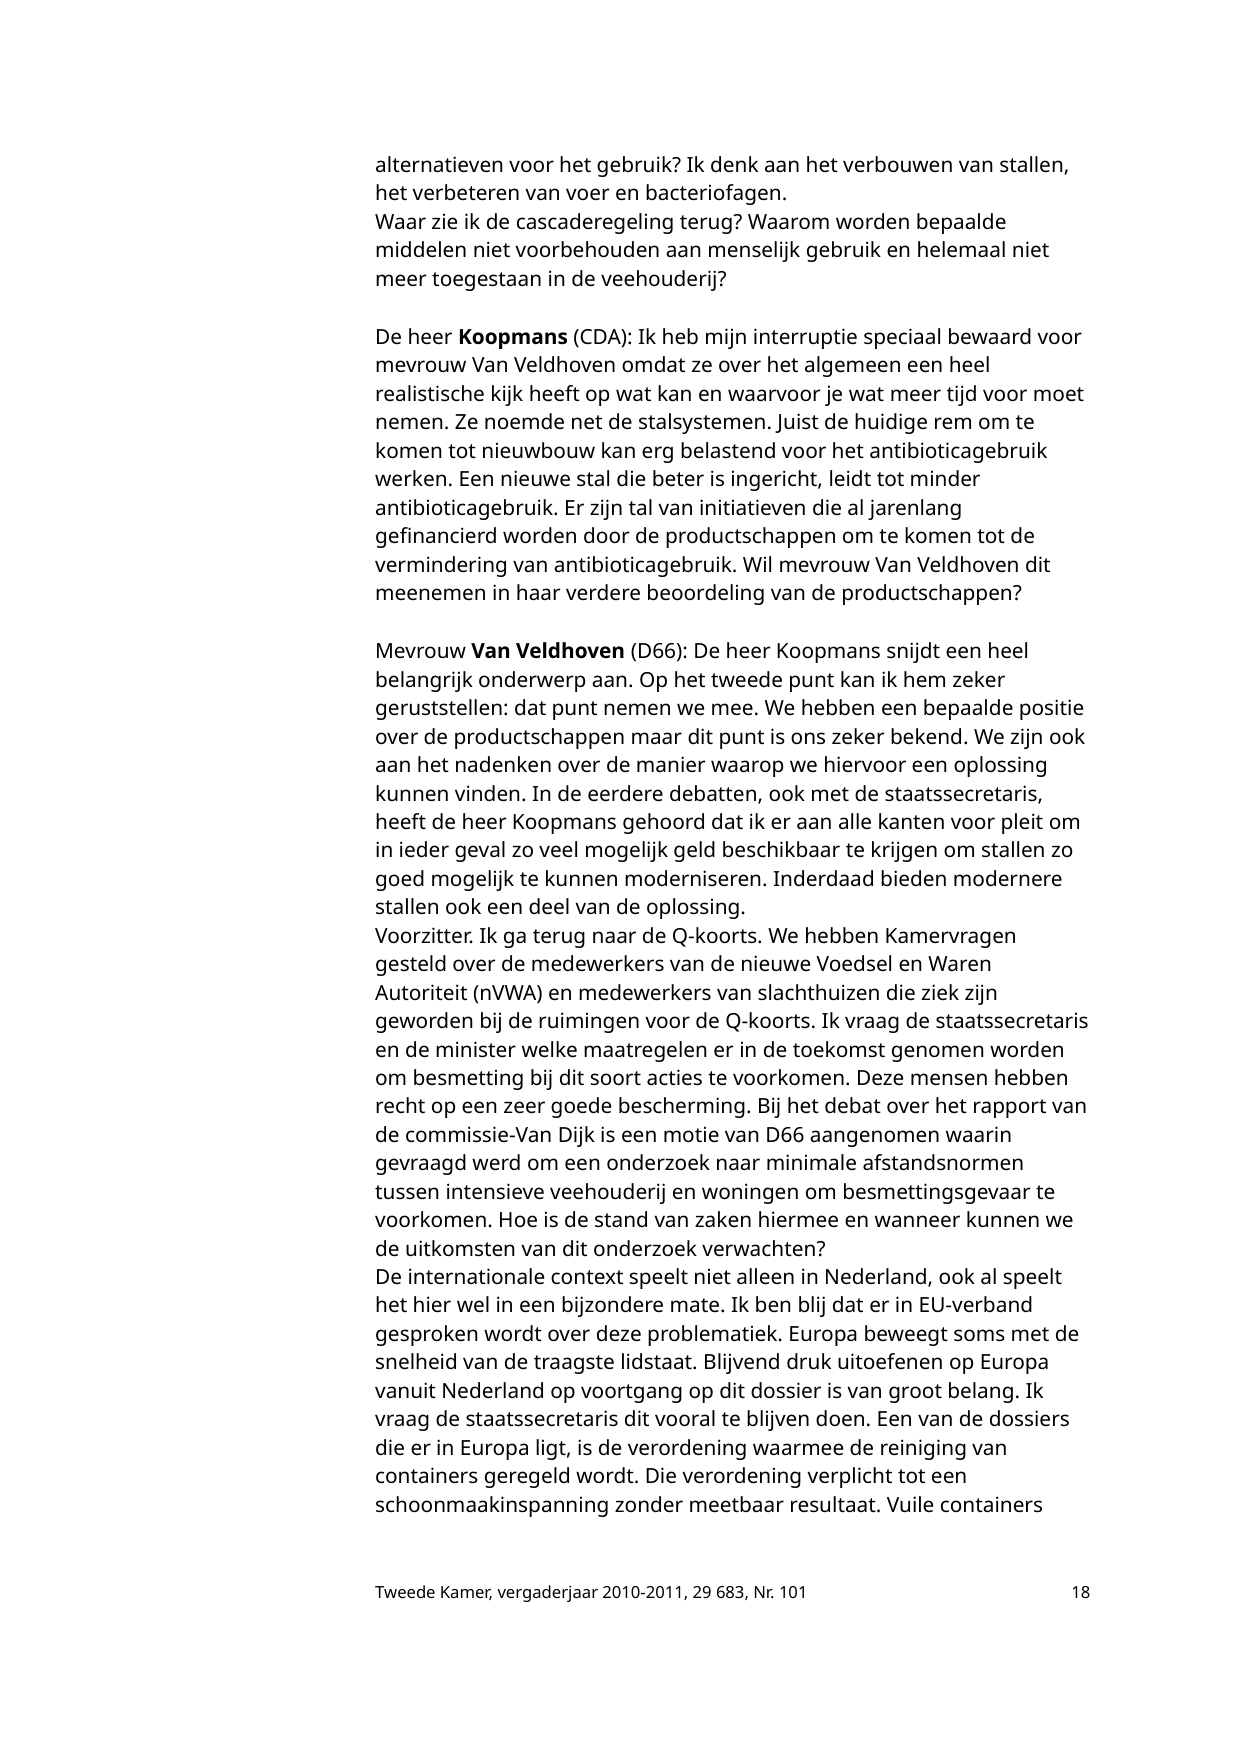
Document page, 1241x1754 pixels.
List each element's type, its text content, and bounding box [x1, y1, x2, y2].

text alternatieven voor het gebruik? Ik denk aan het verbouwen van stallen, het verbeteren van voer en bacteriofagen. [375, 150, 1090, 207]
text Mevrouw Van Veldhoven (D66): De heer Koopmans snijdt een heel belangrijk onderwerp aan. Op het tweede punt kan ik hem zeker geruststellen: dat punt nemen we mee. We hebben een bepaalde positie over de productschappen maar dit punt is ons zeker bekend. We zijn ook aan het nadenken over de manier waarop we hiervoor een oplossing kunnen vinden. In de eerdere debatten, ook met de staatssecretaris, heeft de heer Koopmans gehoord dat ik er aan alle kanten voor pleit om in ieder geval zo veel mogelijk geld beschikbaar te krijgen om stallen zo goed mogelijk te kunnen moderniseren. Inderdaad bieden modernere stallen ook een deel van de oplossing. [375, 637, 1090, 921]
text Voorzitter. Ik ga terug naar de Q-koorts. We hebben Kamervragen gesteld over de medewerkers van de nieuwe Voedsel en Waren Autoriteit (nVWA) en medewerkers van slachthuizen die ziek zijn geworden bij de ruimingen voor de Q-koorts. Ik vraag de staatssecretaris en de minister welke maatregelen er in de toekomst genomen worden om besmetting bij dit soort acties te voorkomen. Deze mensen hebben recht op een zeer goede bescherming. Bij het debat over het rapport van de commissie-Van Dijk is een motie van D66 aangenomen waarin gevraagd werd om een onderzoek naar minimale afstandsnormen tussen intensieve veehouderij en woningen om besmettingsgevaar te voorkomen. Hoe is de stand van zaken hiermee en wanneer kunnen we de uitkomsten van dit onderzoek verwachten? [375, 921, 1090, 1262]
text De heer Koopmans (CDA): Ik heb mijn interruptie speciaal bewaard voor mevrouw Van Veldhoven omdat ze over het algemeen een heel realistische kijk heeft op wat kan en waarvoor je wat meer tijd voor moet nemen. Ze noemde net de stalsystemen. Juist de huidige rem om te komen tot nieuwbouw kan erg belastend voor het antibioticagebruik werken. Een nieuwe stal die beter is ingericht, leidt tot minder antibioticagebruik. Er zijn tal van initiatieven die al jarenlang gefinancierd worden door de productschappen om te komen tot de vermindering van antibioticagebruik. Wil mevrouw Van Veldhoven dit meenemen in haar verdere beoordeling van de productschappen? [375, 322, 1090, 607]
text De internationale context speelt niet alleen in Nederland, ook al speelt het hier wel in een bijzondere mate. Ik ben blij dat er in EU-verband gesproken wordt over deze problematiek. Europa beweegt soms met de snelheid van de traagste lidstaat. Blijvend druk uitoefenen op Europa vanuit Nederland op voortgang op dit dossier is van groot belang. Ik vraag de staatssecretaris dit vooral te blijven doen. Een van de dossiers die er in Europa ligt, is de verordening waarmee de reiniging van containers geregeld wordt. Die verordening verplicht tot een schoonmaakinspanning zonder meetbaar resultaat. Vuile containers [375, 1262, 1090, 1518]
text Waar zie ik de cascaderegeling terug? Waarom worden bepaalde middelen niet voorbehouden aan menselijk gebruik en helemaal niet meer toegestaan in de veehouderij? [375, 207, 1090, 292]
